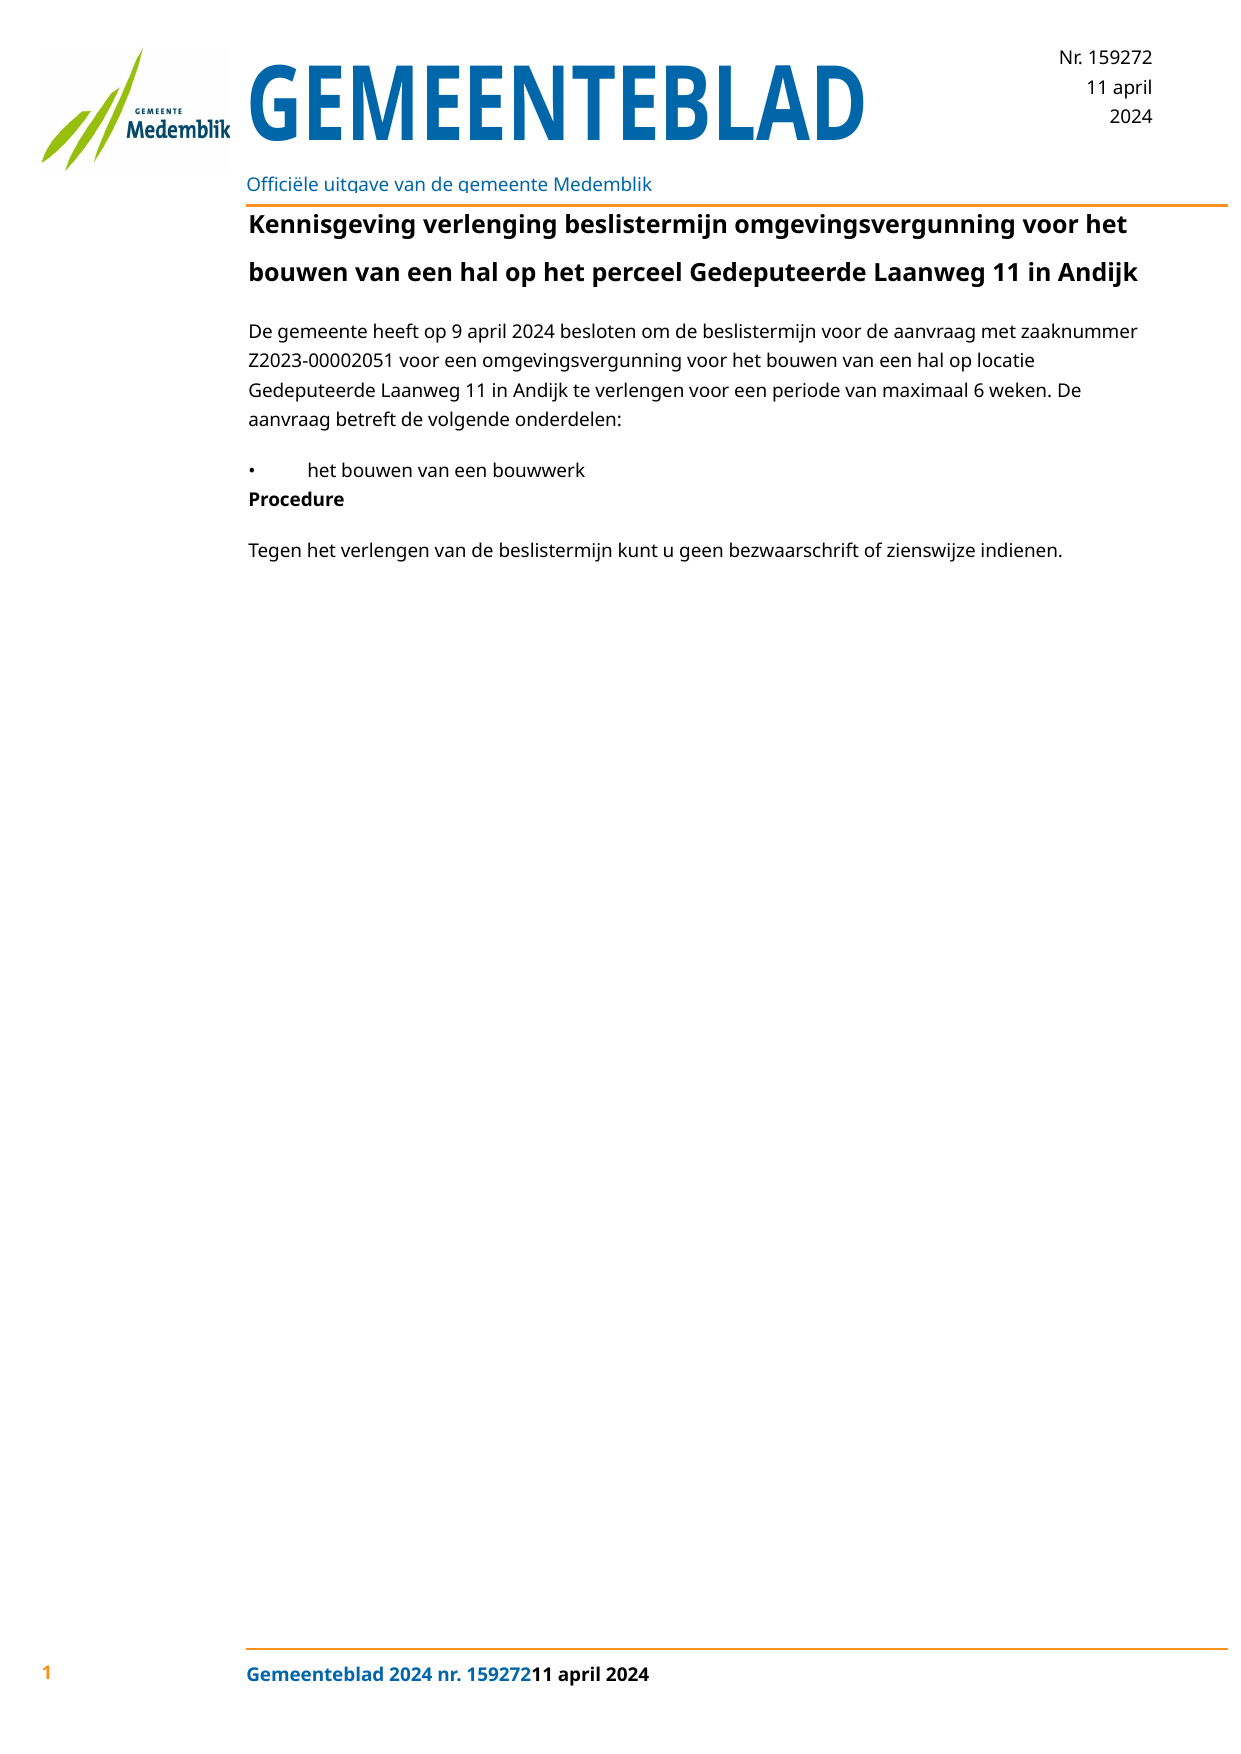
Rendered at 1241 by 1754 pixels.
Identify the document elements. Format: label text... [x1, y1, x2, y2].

text Kennisgeving verlenging beslistermijn omgevingsvergunning voor het bouwen van een hal op het perceel Gedeputeerde Laanweg 11 in Andijk [248, 207, 1152, 288]
text De gemeente heeft op 9 april 2024 besloten om de beslistermijn voor de aanvraag met zaaknummer Z2023-00002051 voor een omgevingsvergunning voor het bouwen van een hal op locatie Gedeputeerde Laanweg 11 in Andijk te verlengen voor een periode van maximaal 6 weken. De aanvraag betreft de volgende onderdelen: [248, 318, 1152, 432]
text Procedure [248, 487, 1152, 512]
text Tegen het verlengen van de beslistermijn kunt u geen bezwaarschrift of zienswijze indienen. [248, 537, 1152, 563]
picture [41, 47, 231, 172]
list het bouwen van een bouwwerk [248, 457, 1152, 483]
